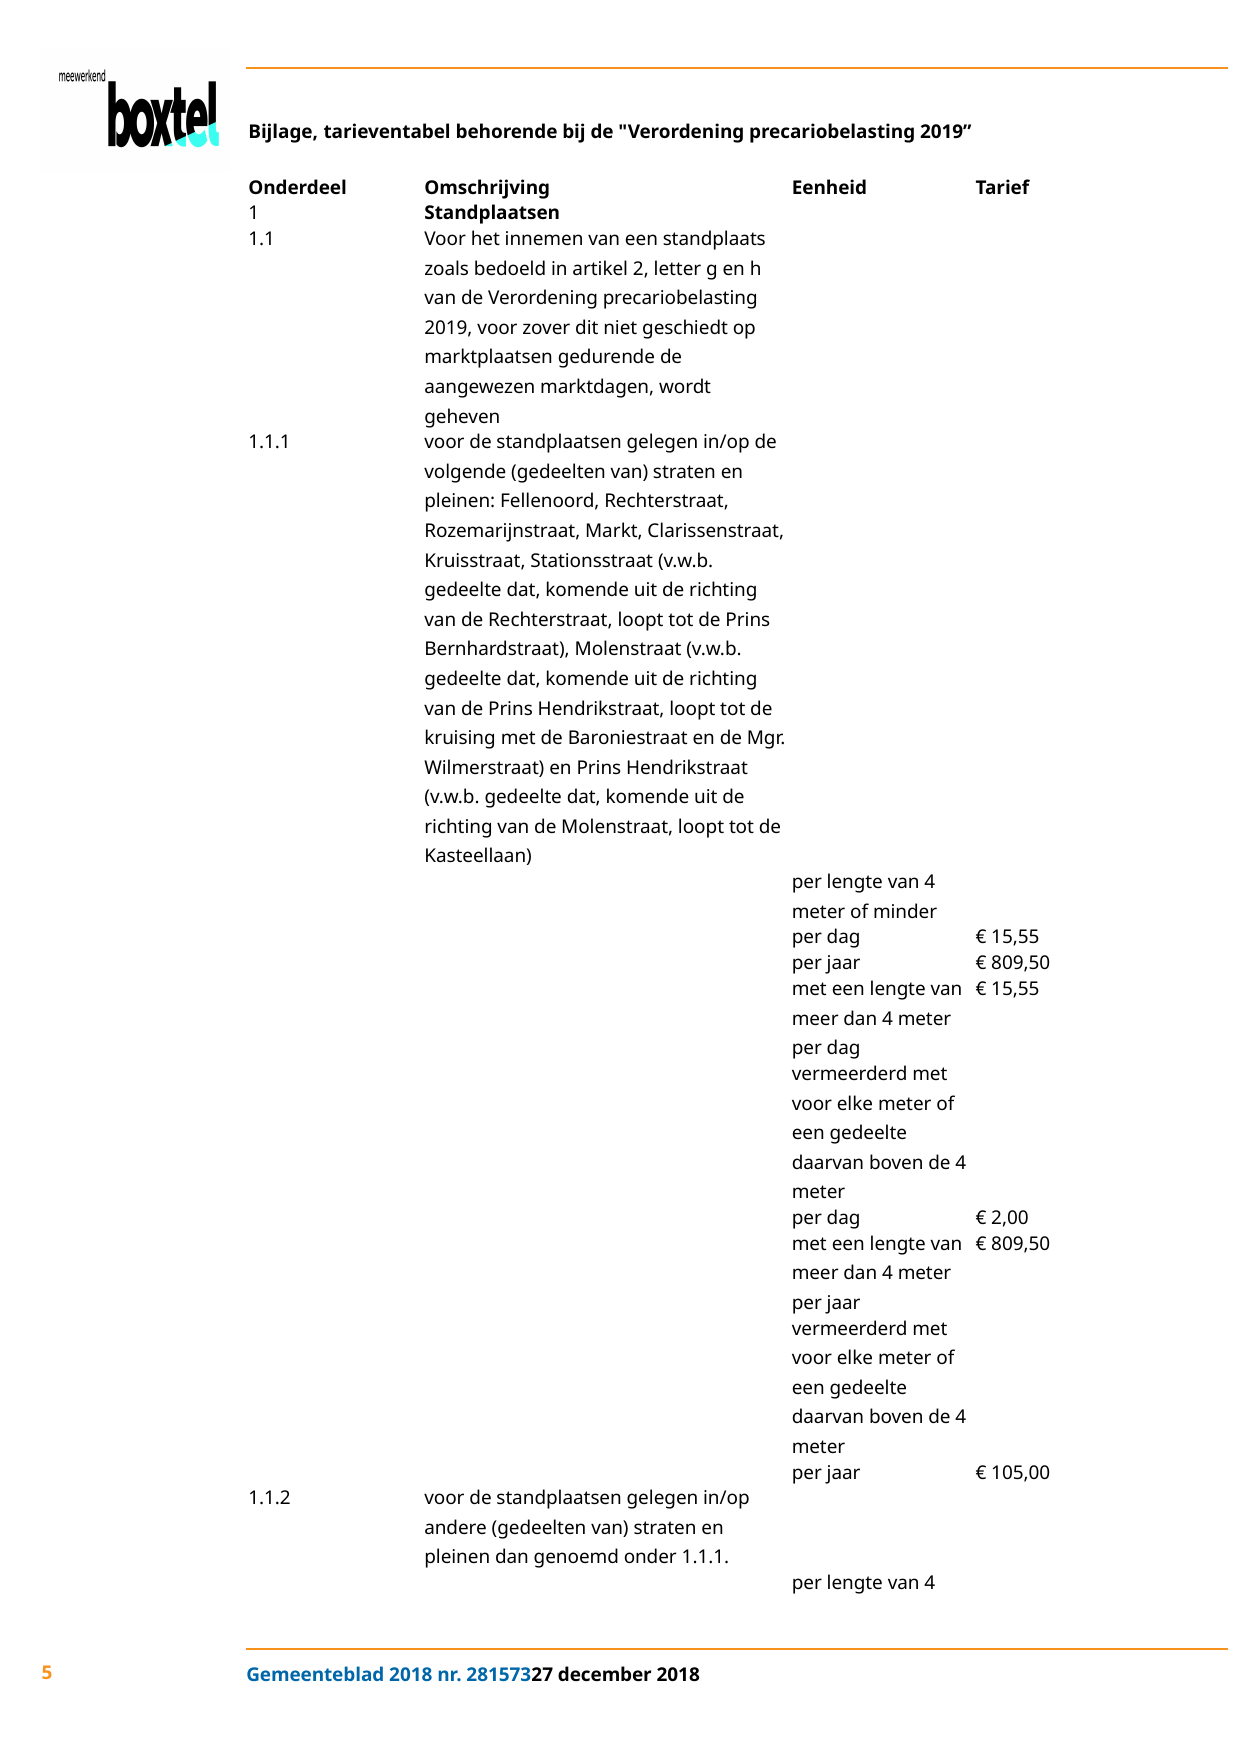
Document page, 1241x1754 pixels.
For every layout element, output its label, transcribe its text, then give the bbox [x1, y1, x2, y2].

table_cell 1.1.2 [248, 1485, 424, 1569]
table_cell per lengte van 4 [792, 1570, 975, 1595]
table_cell [248, 950, 424, 975]
table_cell per dag [792, 924, 975, 949]
table_cell [975, 200, 1152, 225]
table_cell [424, 924, 792, 949]
table_cell [792, 1485, 975, 1569]
table_cell vermeerderd met voor elke meter of een gedeelte daarvan boven de 4 meter [792, 1315, 975, 1459]
table_cell [792, 225, 975, 428]
table_cell 1 [248, 200, 424, 225]
table_cell [248, 1570, 424, 1595]
table_cell [975, 1485, 1152, 1569]
table_cell per lengte van 4 meter of minder [792, 869, 975, 924]
table_cell per jaar [792, 1459, 975, 1484]
table_cell [248, 975, 424, 1060]
table_cell [424, 869, 792, 924]
table_cell Voor het innemen van een standplaats zoals bedoeld in artikel 2, letter g en h van de Verordening precariobelasting 2019, voor zover dit niet geschiedt op marktplaatsen gedurende de aangewezen marktdagen, wordt geheven [424, 225, 792, 428]
table_cell € 15,55 [975, 975, 1152, 1060]
table_cell [248, 1315, 424, 1459]
table_cell per jaar [792, 950, 975, 975]
table_cell met een lengte van meer dan 4 meter per dag [792, 975, 975, 1060]
table_cell [424, 1570, 792, 1595]
table_cell [975, 429, 1152, 868]
table_cell [975, 1315, 1152, 1459]
table_cell 1.1 [248, 225, 424, 428]
table_cell met een lengte van meer dan 4 meter per jaar [792, 1230, 975, 1315]
table_cell vermeerderd met voor elke meter of een gedeelte daarvan boven de 4 meter [792, 1060, 975, 1204]
table_cell [248, 1060, 424, 1204]
table_cell [248, 1204, 424, 1230]
table_cell [424, 975, 792, 1060]
table_cell [792, 429, 975, 868]
table_cell Standplaatsen [424, 200, 792, 225]
table_header Tarief [975, 174, 1152, 199]
table_cell 1.1.1 [248, 429, 424, 868]
table_cell [424, 1459, 792, 1484]
table_cell € 809,50 [975, 1230, 1152, 1315]
table_cell € 105,00 [975, 1459, 1152, 1484]
table_cell [975, 1060, 1152, 1204]
table_cell [975, 1570, 1152, 1595]
table_cell voor de standplaatsen gelegen in/op andere (gedeelten van) straten en pleinen dan genoemd onder 1.1.1. [424, 1485, 792, 1569]
table_cell [424, 1060, 792, 1204]
table_cell € 2,00 [975, 1204, 1152, 1230]
table_cell [975, 225, 1152, 428]
table_cell voor de standplaatsen gelegen in/op de volgende (gedeelten van) straten en pleinen: Fellenoord, Rechterstraat, Rozemarijnstraat, Markt, Clarissenstraat, Kruisstraat, Stationsstraat (v.w.b. gedeelte dat, komende uit de richting van de Rechterstraat, loopt tot de Prins Bernhardstraat), Molenstraat (v.w.b. gedeelte dat, komende uit de richting van de Prins Hendrikstraat, loopt tot de kruising met de Baroniestraat en de Mgr. Wilmerstraat) en Prins Hendrikstraat (v.w.b. gedeelte dat, komende uit de richting van de Molenstraat, loopt tot de Kasteellaan) [424, 429, 792, 868]
table_cell [248, 1230, 424, 1315]
table_header Onderdeel [248, 174, 424, 199]
table_cell [424, 1230, 792, 1315]
table_cell [792, 200, 975, 225]
table_cell [248, 869, 424, 924]
picture [41, 47, 231, 172]
table_cell € 15,55 [975, 924, 1152, 949]
table_cell per dag [792, 1204, 975, 1230]
table_header Eenheid [792, 174, 975, 199]
table_cell [424, 1315, 792, 1459]
table_cell [975, 869, 1152, 924]
table_cell € 809,50 [975, 950, 1152, 975]
table_header Omschrijving [424, 174, 792, 199]
text Bijlage, tarieventabel behorende bij de "Verordening precariobelasting 2019” [248, 116, 1152, 144]
table_cell [248, 924, 424, 949]
table_cell [424, 950, 792, 975]
table_cell [424, 1204, 792, 1230]
table_cell [248, 1459, 424, 1484]
